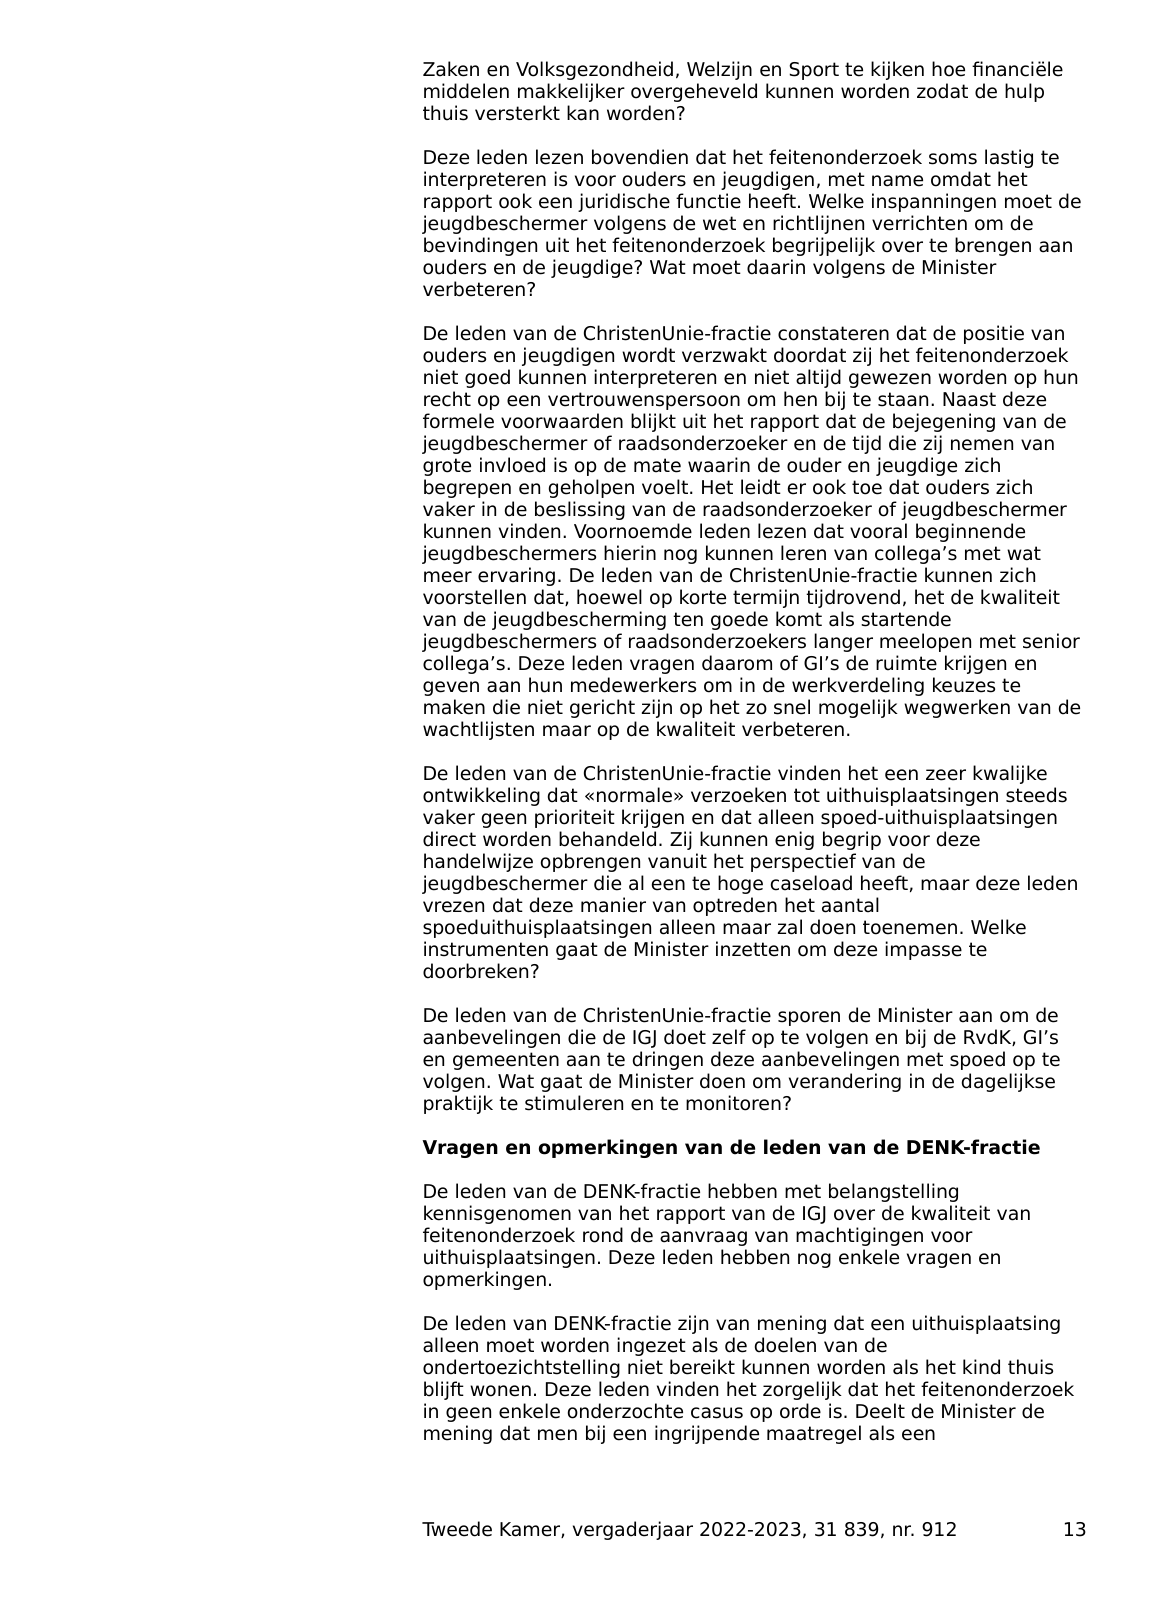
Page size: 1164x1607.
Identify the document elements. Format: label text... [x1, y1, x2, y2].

text Zaken en Volksgezondheid, Welzijn en Sport te kijken hoe financiële middelen makkelijker overgeheveld kunnen worden zodat de hulp thuis versterkt kan worden? [422, 59, 1087, 125]
subtitle Vragen en opmerkingen van de leden van de DENK-fractie [422, 1137, 1087, 1159]
text De leden van de ChristenUnie-fractie sporen de Minister aan om de aanbevelingen die de IGJ doet zelf op te volgen en bij de RvdK, GI’s en gemeenten aan te dringen deze aanbevelingen met spoed op te volgen. Wat gaat de Minister doen om verandering in de dagelijkse praktijk te stimuleren en te monitoren? [422, 1005, 1087, 1115]
text De leden van de ChristenUnie-fractie constateren dat de positie van ouders en jeugdigen wordt verzwakt doordat zij het feitenonderzoek niet goed kunnen interpreteren en niet altijd gewezen worden op hun recht op een vertrouwenspersoon om hen bij te staan. Naast deze formele voorwaarden blijkt uit het rapport dat de bejegening van de jeugdbeschermer of raadsonderzoeker en de tijd die zij nemen van grote invloed is op de mate waarin de ouder en jeugdige zich begrepen en geholpen voelt. Het leidt er ook toe dat ouders zich vaker in de beslissing van de raadsonderzoeker of jeugdbeschermer kunnen vinden. Voornoemde leden lezen dat vooral beginnende jeugdbeschermers hierin nog kunnen leren van collega’s met wat meer ervaring. De leden van de ChristenUnie-fractie kunnen zich voorstellen dat, hoewel op korte termijn tijdrovend, het de kwaliteit van de jeugdbescherming ten goede komt als startende jeugdbeschermers of raadsonderzoekers langer meelopen met senior collega’s. Deze leden vragen daarom of GI’s de ruimte krijgen en geven aan hun medewerkers om in de werkverdeling keuzes te maken die niet gericht zijn op het zo snel mogelijk wegwerken van de wachtlijsten maar op de kwaliteit verbeteren. [422, 323, 1087, 741]
text De leden van DENK-fractie zijn van mening dat een uithuisplaatsing alleen moet worden ingezet als de doelen van de ondertoezichtstelling niet bereikt kunnen worden als het kind thuis blijft wonen. Deze leden vinden het zorgelijk dat het feitenonderzoek in geen enkele onderzochte casus op orde is. Deelt de Minister de mening dat men bij een ingrijpende maatregel als een [422, 1313, 1087, 1445]
text De leden van de ChristenUnie-fractie vinden het een zeer kwalijke ontwikkeling dat «normale» verzoeken tot uithuisplaatsingen steeds vaker geen prioriteit krijgen en dat alleen spoed-uithuisplaatsingen direct worden behandeld. Zij kunnen enig begrip voor deze handelwijze opbrengen vanuit het perspectief van de jeugdbeschermer die al een te hoge caseload heeft, maar deze leden vrezen dat deze manier van optreden het aantal spoeduithuisplaatsingen alleen maar zal doen toenemen. Welke instrumenten gaat de Minister inzetten om deze impasse te doorbreken? [422, 763, 1087, 983]
text De leden van de DENK-fractie hebben met belangstelling kennisgenomen van het rapport van de IGJ over de kwaliteit van feitenonderzoek rond de aanvraag van machtigingen voor uithuisplaatsingen. Deze leden hebben nog enkele vragen en opmerkingen. [422, 1181, 1087, 1291]
text Deze leden lezen bovendien dat het feitenonderzoek soms lastig te interpreteren is voor ouders en jeugdigen, met name omdat het rapport ook een juridische functie heeft. Welke inspanningen moet de jeugdbeschermer volgens de wet en richtlijnen verrichten om de bevindingen uit het feitenonderzoek begrijpelijk over te brengen aan ouders en de jeugdige? Wat moet daarin volgens de Minister verbeteren? [422, 147, 1087, 301]
